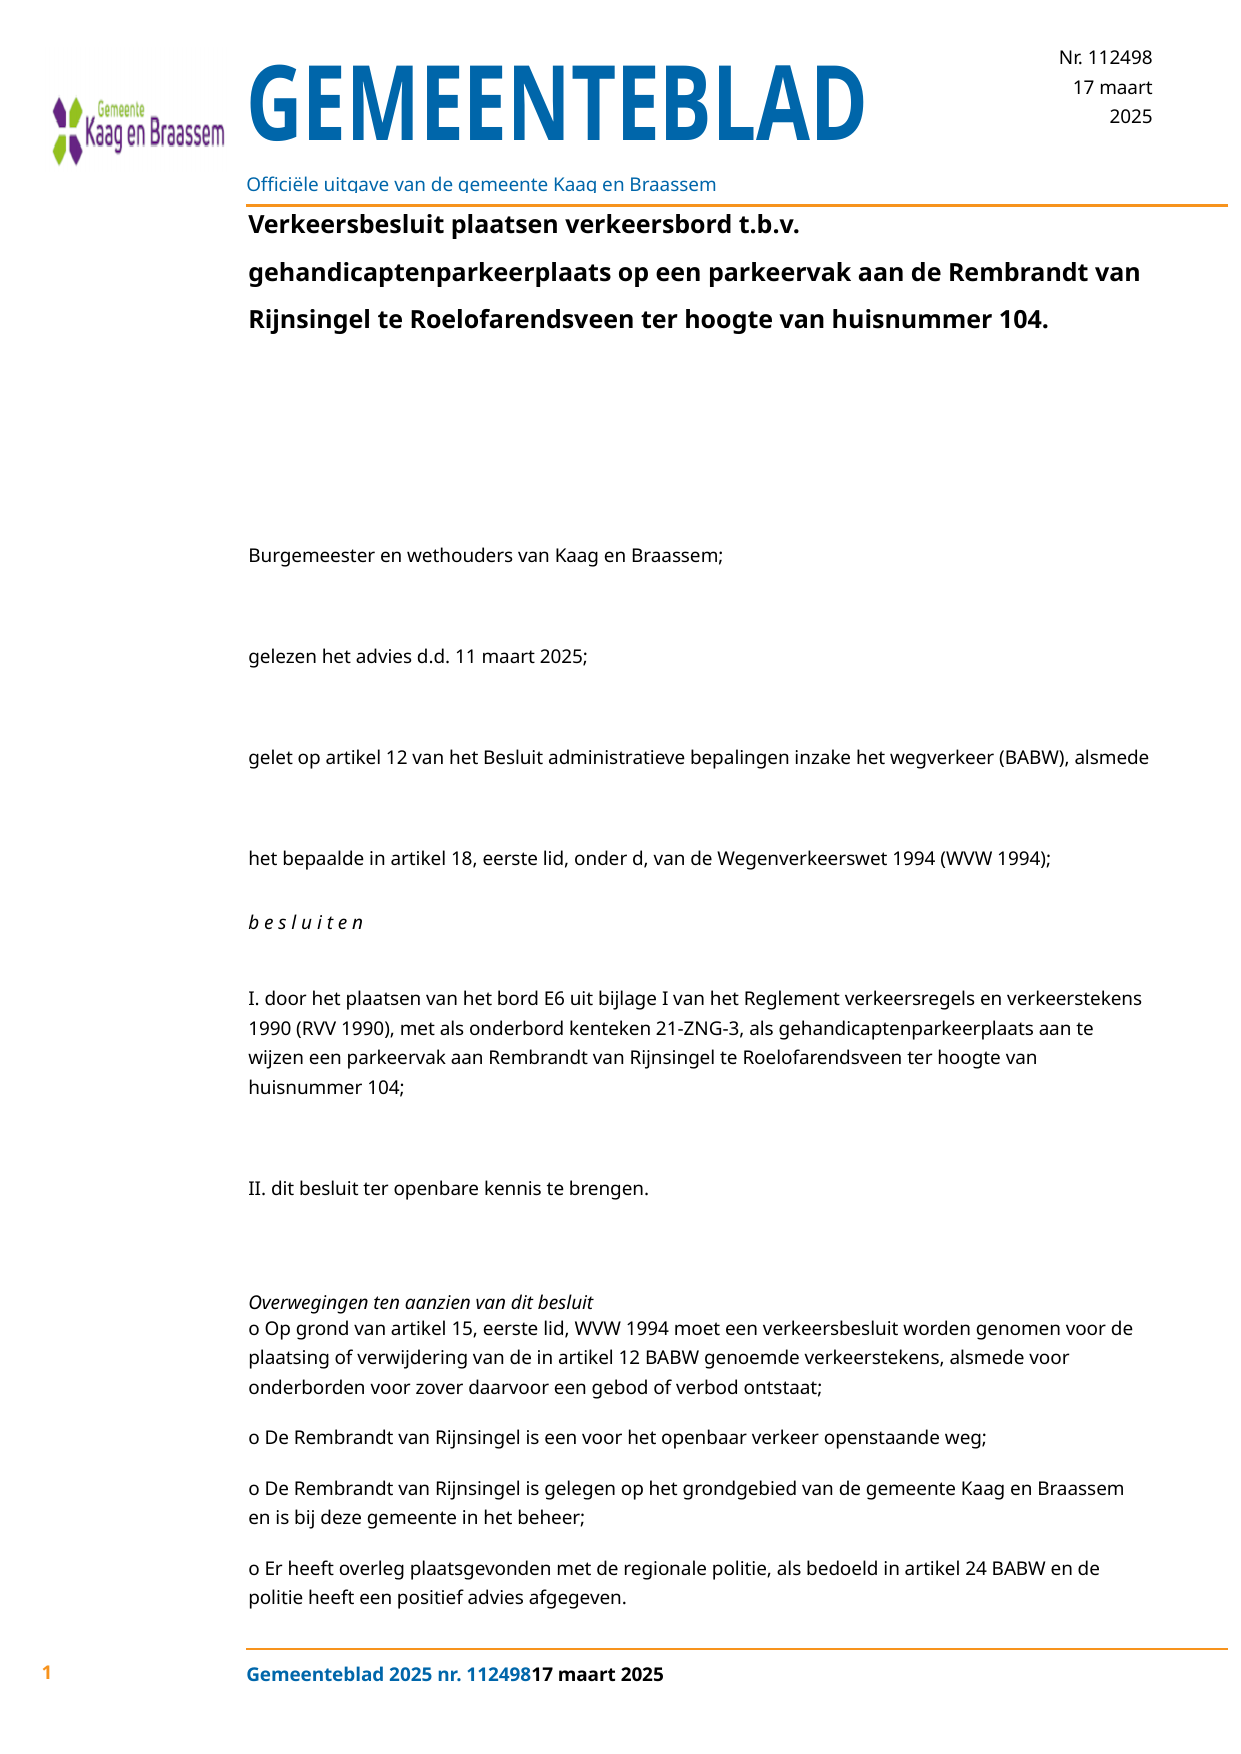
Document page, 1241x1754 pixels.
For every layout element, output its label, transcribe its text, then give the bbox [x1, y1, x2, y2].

text I. door het plaatsen van het bord E6 uit bijlage I van het Reglement verkeersregels en verkeerstekens 1990 (RVV 1990), met als onderbord kenteken 21-ZNG-3, als gehandicaptenparkeerplaats aan te wijzen een parkeervak aan Rembrandt van Rijnsingel te Roelofarendsveen ter hoogte van huisnummer 104; [248, 985, 1152, 1099]
text II. dit besluit ter openbare kennis te brengen. [248, 1175, 1152, 1200]
text Verkeersbesluit plaatsen verkeersbord t.b.v. gehandicaptenparkeerplaats op een parkeervak aan de Rembrandt van Rijnsingel te Roelofarendsveen ter hoogte van huisnummer 104. [248, 207, 1152, 336]
text het bepaalde in artikel 18, eerste lid, onder d, van de Wegenverkeerswet 1994 (WVW 1994); [248, 845, 1152, 871]
text o De Rembrandt van Rijnsingel is een voor het openbaar verkeer openstaande weg; [248, 1424, 1152, 1450]
text gelezen het advies d.d. 11 maart 2025; [248, 643, 1152, 669]
text b e s l u i t e n [248, 909, 1152, 935]
text gelet op artikel 12 van het Besluit administratieve bepalingen inzake het wegverkeer (BABW), alsmede [248, 744, 1152, 770]
text Burgemeester en wethouders van Kaag en Braassem; [248, 542, 1152, 568]
picture [41, 47, 231, 172]
text o De Rembrandt van Rijnsingel is gelegen op het grondgebied van de gemeente Kaag en Braassem en is bij deze gemeente in het beheer; [248, 1475, 1152, 1530]
text o Op grond van artikel 15, eerste lid, WVW 1994 moet een verkeersbesluit worden genomen voor de plaatsing of verwijdering van de in artikel 12 BABW genoemde verkeerstekens, alsmede voor onderborden voor zover daarvoor een gebod of verbod ontstaat; [248, 1315, 1152, 1400]
text Overwegingen ten aanzien van dit besluit [248, 1289, 1152, 1315]
text o Er heeft overleg plaatsgevonden met de regionale politie, als bedoeld in artikel 24 BABW en de politie heeft een positief advies afgegeven. [248, 1555, 1152, 1610]
